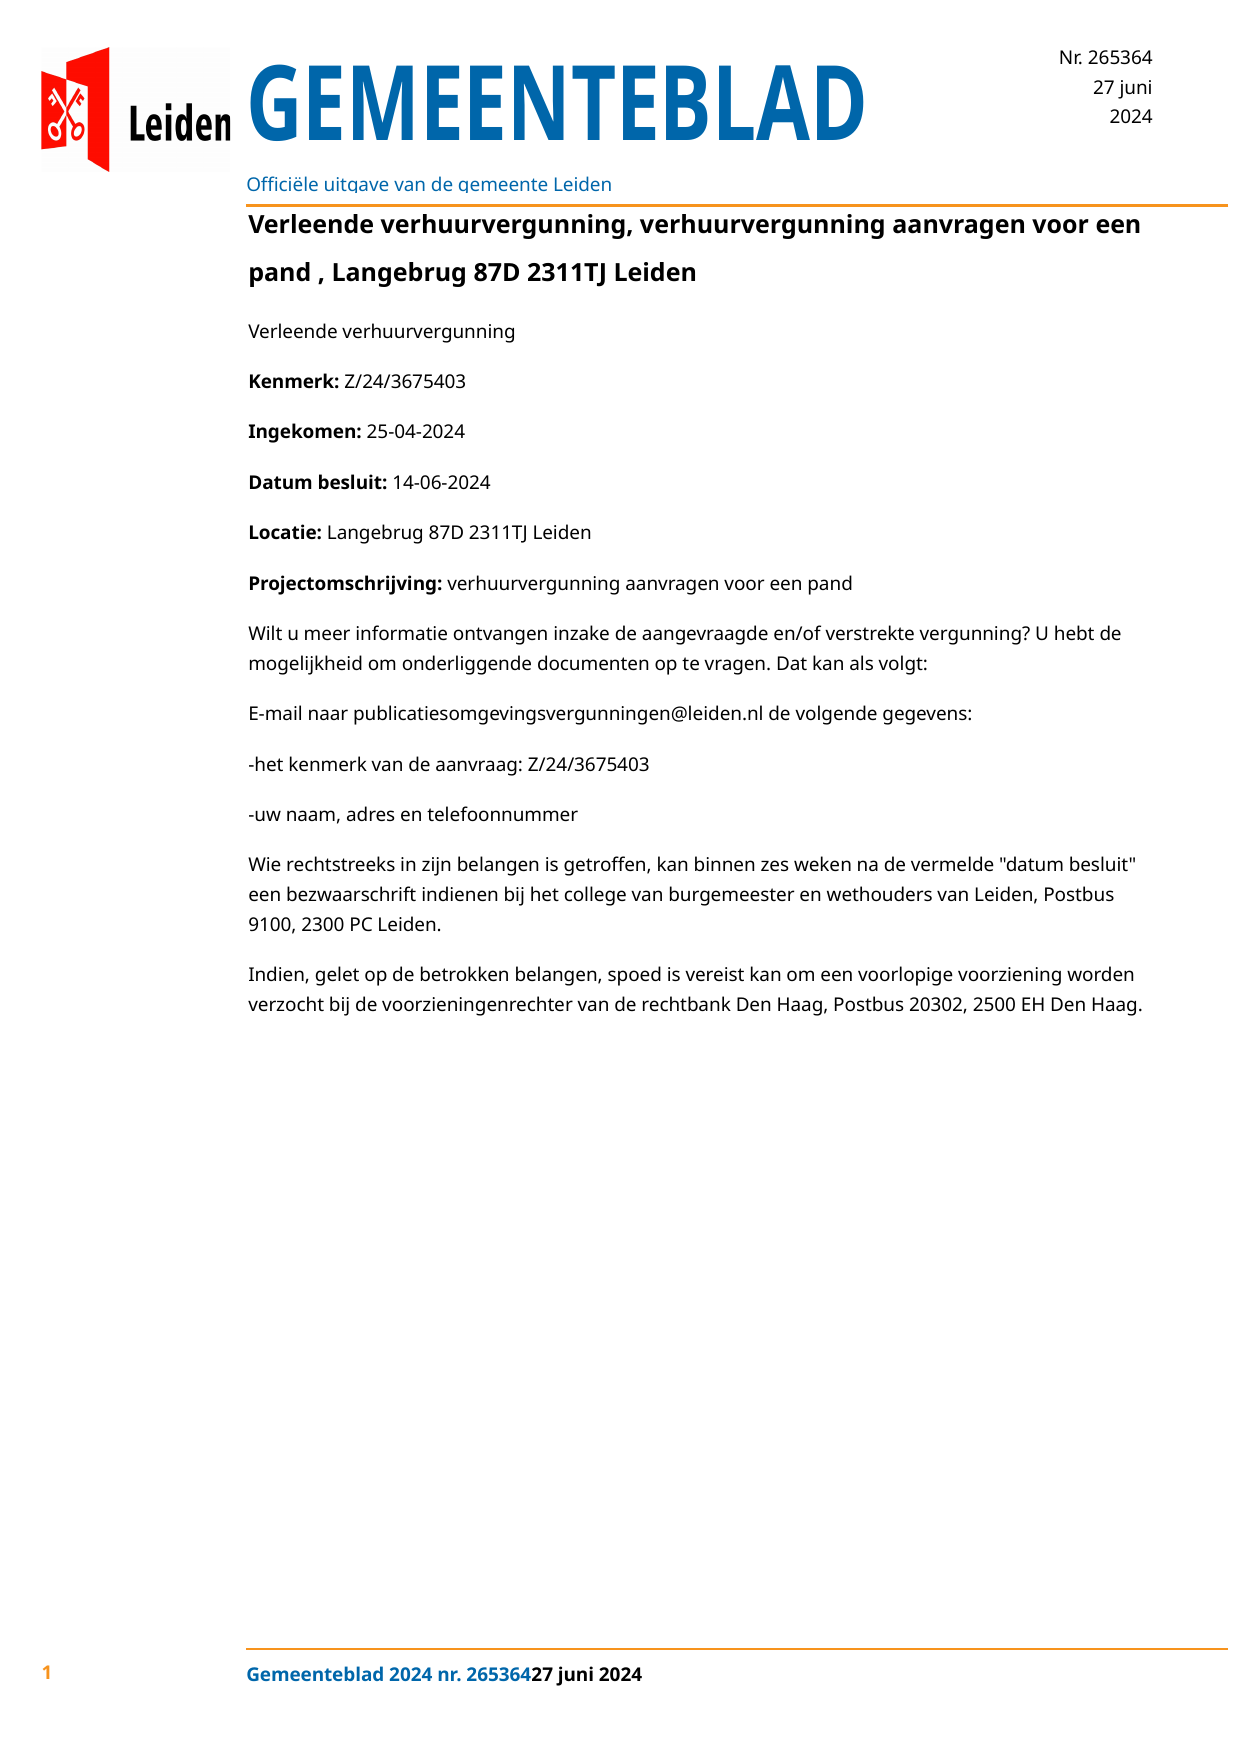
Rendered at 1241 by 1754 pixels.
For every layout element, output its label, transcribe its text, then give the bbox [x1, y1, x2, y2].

text Wilt u meer informatie ontvangen inzake de aangevraagde en/of verstrekte vergunning? U hebt de mogelijkheid om onderliggende documenten op te vragen. Dat kan als volgt: [248, 620, 1152, 676]
text E-mail naar publicatiesomgevingsvergunningen@leiden.nl de volgende gegevens: [248, 700, 1152, 726]
text -het kenmerk van de aanvraag: Z/24/3675403 [248, 751, 1152, 777]
text Verleende verhuurvergunning, verhuurvergunning aanvragen voor een pand , Langebrug 87D 2311TJ Leiden [248, 207, 1152, 288]
text Indien, gelet op de betrokken belangen, spoed is vereist kan om een voorlopige voorziening worden verzocht bij de voorzieningenrechter van de rechtbank Den Haag, Postbus 20302, 2500 EH Den Haag. [248, 961, 1152, 1017]
text Wie rechtstreeks in zijn belangen is getroffen, kan binnen zes weken na de vermelde "datum besluit" een bezwaarschrift indienen bij het college van burgemeester en wethouders van Leiden, Postbus 9100, 2300 PC Leiden. [248, 852, 1152, 937]
text Verleende verhuurvergunning [248, 318, 1152, 344]
text Locatie: Langebrug 87D 2311TJ Leiden [248, 519, 1152, 545]
text Projectomschrijving: verhuurvergunning aanvragen voor een pand [248, 570, 1152, 596]
text Kenmerk: Z/24/3675403 [248, 368, 1152, 394]
picture [41, 47, 231, 172]
text Ingekomen: 25-04-2024 [248, 419, 1152, 444]
text Datum besluit: 14-06-2024 [248, 469, 1152, 495]
text -uw naam, adres en telefoonnummer [248, 801, 1152, 827]
